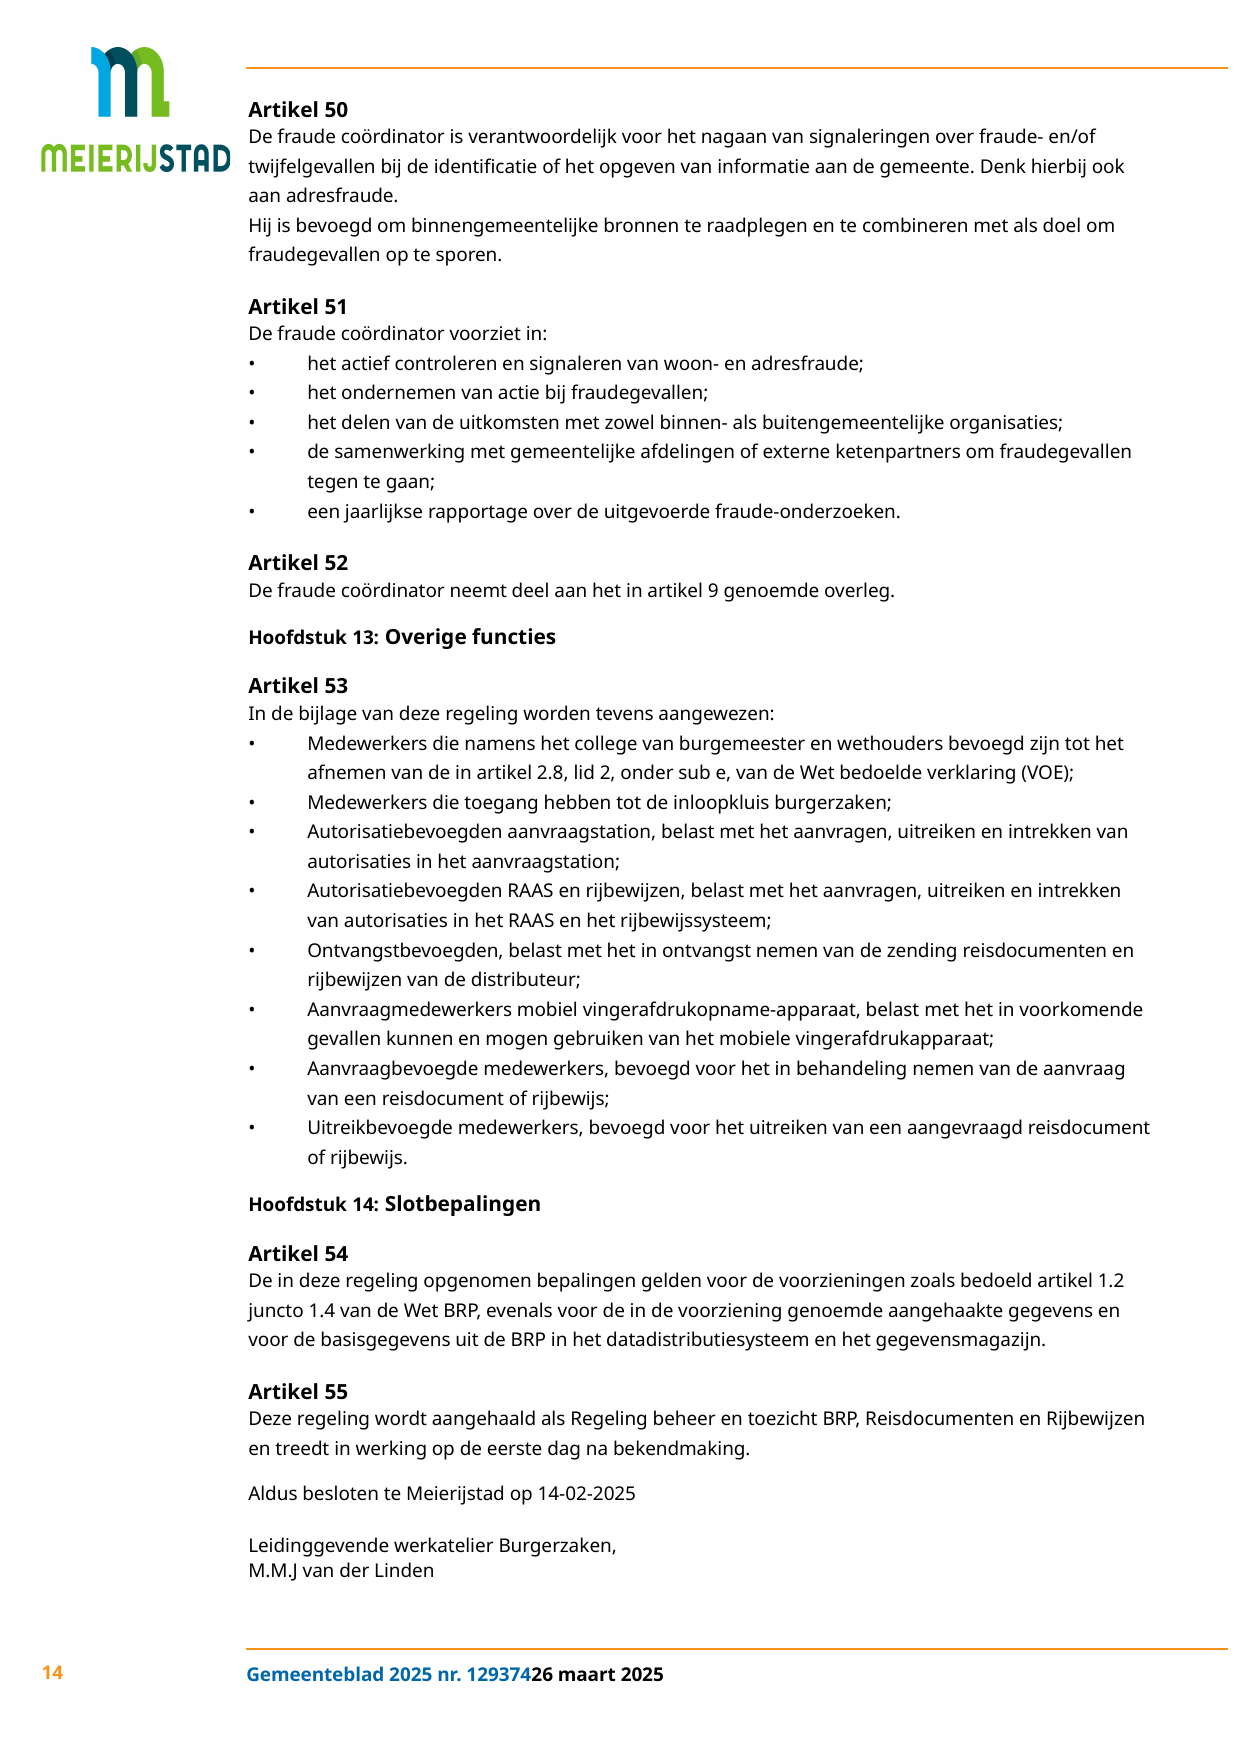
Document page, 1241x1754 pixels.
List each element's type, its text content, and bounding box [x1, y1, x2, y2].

text Aldus besloten te Meierijstad op 14-02-2025 [248, 1480, 1152, 1506]
text De fraude coördinator voorziet in: [248, 320, 1152, 346]
text De fraude coördinator is verantwoordelijk voor het nagaan van signaleringen over fraude- en/of twijfelgevallen bij de identificatie of het opgeven van informatie aan de gemeente. Denk hierbij ook aan adresfraude. [248, 123, 1152, 208]
list Autorisatiebevoegden aanvraagstation, belast met het aanvragen, uitreiken en intrekken van autorisaties in het aanvraagstation; [248, 818, 1152, 874]
list het delen van de uitkomsten met zowel binnen- als buitengemeentelijke organisaties; [248, 409, 1152, 435]
list Medewerkers die toegang hebben tot de inloopkluis burgerzaken; [248, 789, 1152, 814]
list het actief controleren en signaleren van woon- en adresfraude; [248, 350, 1152, 376]
text Hij is bevoegd om binnengemeentelijke bronnen te raadplegen en te combineren met als doel om fraudegevallen op te sporen. [248, 212, 1152, 267]
text Artikel 55 [248, 1377, 1152, 1405]
list Medewerkers die namens het college van burgemeester en wethouders bevoegd zijn tot het afnemen van de in artikel 2.8, lid 2, onder sub e, van de Wet bedoelde verklaring (VOE); [248, 730, 1152, 785]
list het ondernemen van actie bij fraudegevallen; [248, 379, 1152, 405]
text Artikel 50 [248, 95, 1152, 123]
text Artikel 54 [248, 1239, 1152, 1267]
list Autorisatiebevoegden RAAS en rijbewijzen, belast met het aanvragen, uitreiken en intrekken van autorisaties in het RAAS en het rijbewijssysteem; [248, 878, 1152, 933]
text Artikel 52 [248, 548, 1152, 577]
text M.M.J van der Linden [248, 1558, 1152, 1583]
list de samenwerking met gemeentelijke afdelingen of externe ketenpartners om fraudegevallen tegen te gaan; [248, 439, 1152, 494]
list Ontvangstbevoegden, belast met het in ontvangst nemen van de zending reisdocumenten en rijbewijzen van de distributeur; [248, 937, 1152, 992]
text Artikel 53 [248, 672, 1152, 700]
text Hoofdstuk 13: Overige functies [248, 622, 1152, 651]
text Deze regeling wordt aangehaald als Regeling beheer en toezicht BRP, Reisdocumenten en Rijbewijzen en treedt in werking op de eerste dag na bekendmaking. [248, 1405, 1152, 1461]
text De in deze regeling opgenomen bepalingen gelden voor de voorzieningen zoals bedoeld artikel 1.2 juncto 1.4 van de Wet BRP, evenals voor de in de voorziening genoemde aangehaakte gegevens en voor de basisgegevens uit de BRP in het datadistributiesysteem en het gegevensmagazijn. [248, 1267, 1152, 1352]
text De fraude coördinator neemt deel aan het in artikel 9 genoemde overleg. [248, 577, 1152, 602]
list Uitreikbevoegde medewerkers, bevoegd voor het uitreiken van een aangevraagd reisdocument of rijbewijs. [248, 1114, 1152, 1169]
list een jaarlijkse rapportage over de uitgevoerde fraude-onderzoeken. [248, 498, 1152, 524]
text Artikel 51 [248, 292, 1152, 320]
picture [41, 47, 231, 172]
list Aanvraagmedewerkers mobiel vingerafdrukopname-apparaat, belast met het in voorkomende gevallen kunnen en mogen gebruiken van het mobiele vingerafdrukapparaat; [248, 996, 1152, 1051]
text Leidinggevende werkatelier Burgerzaken, [248, 1532, 1152, 1558]
list Aanvraagbevoegde medewerkers, bevoegd voor het in behandeling nemen van de aanvraag van een reisdocument of rijbewijs; [248, 1055, 1152, 1110]
text In de bijlage van deze regeling worden tevens aangewezen: [248, 700, 1152, 726]
text Hoofdstuk 14: Slotbepalingen [248, 1189, 1152, 1218]
